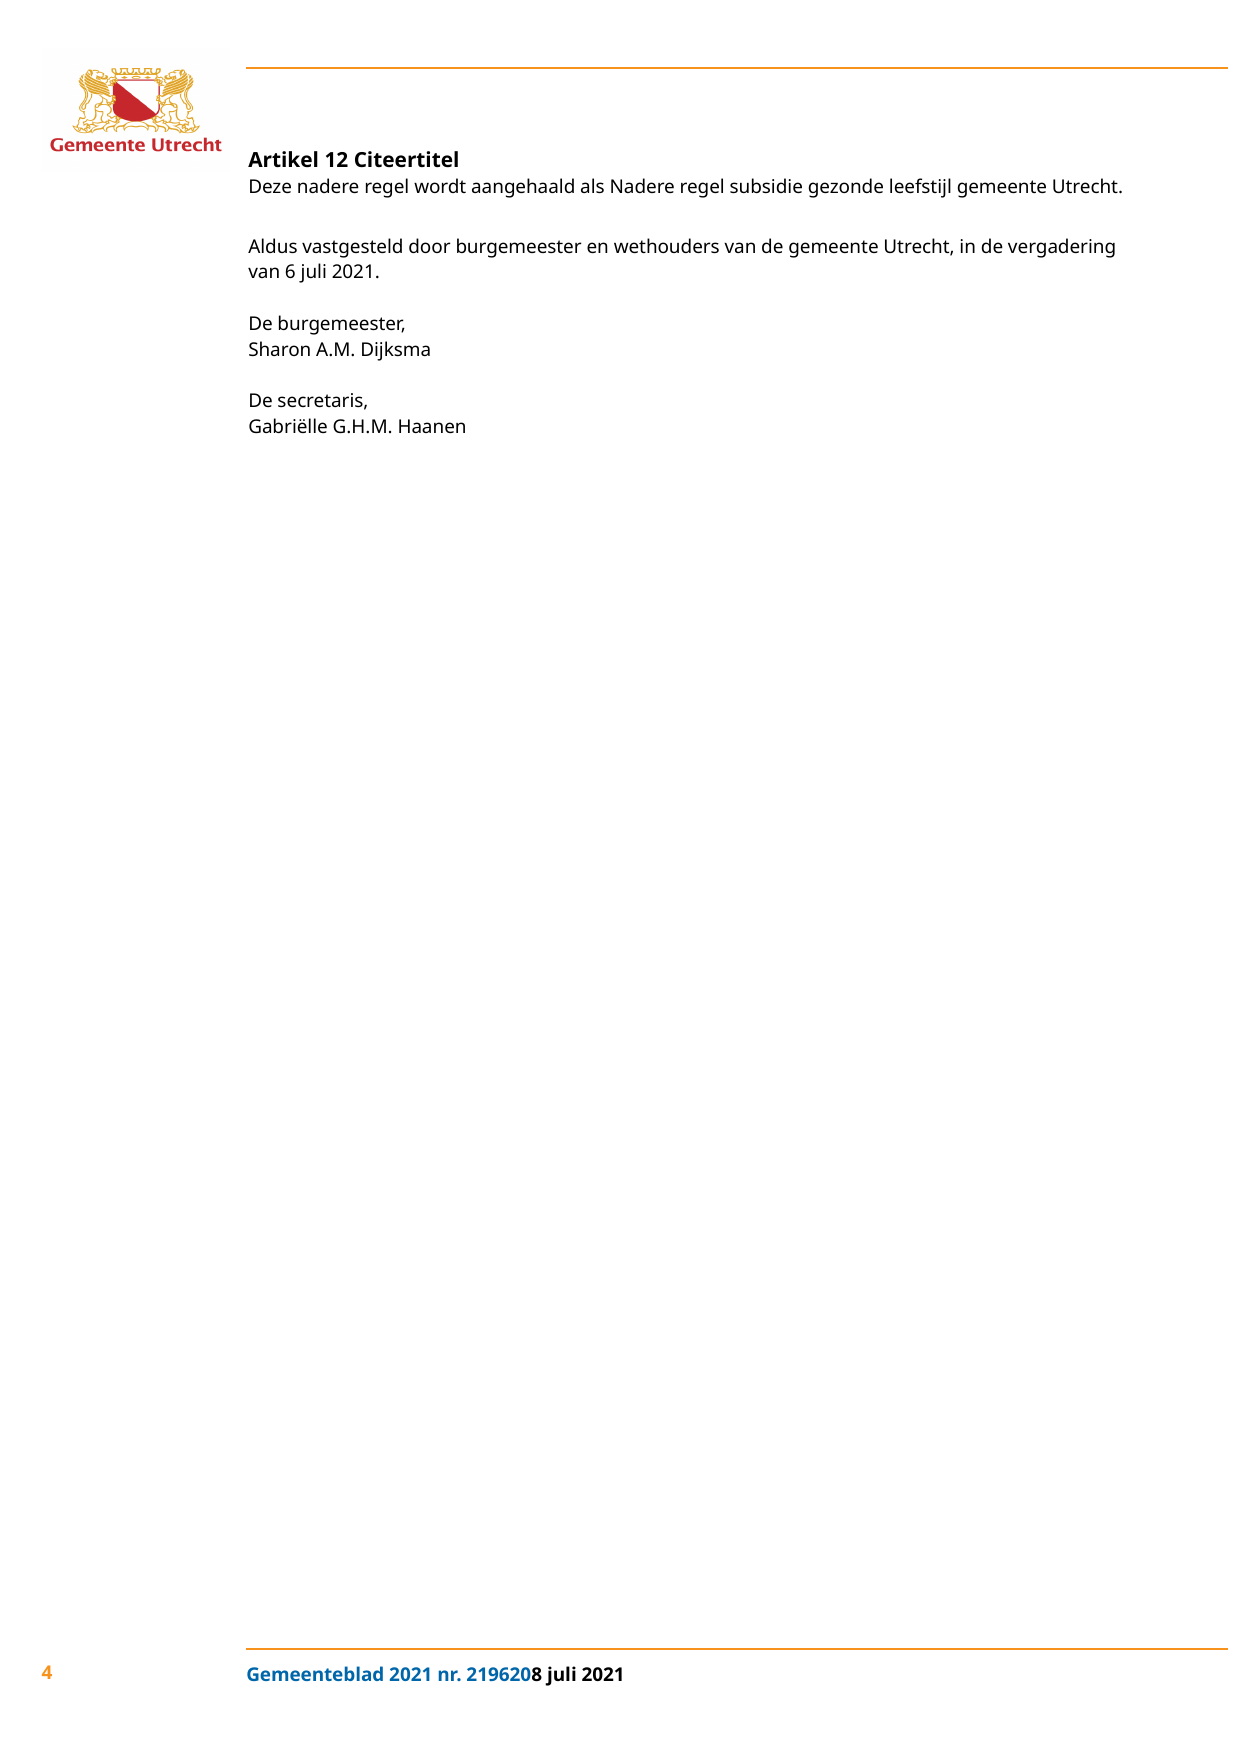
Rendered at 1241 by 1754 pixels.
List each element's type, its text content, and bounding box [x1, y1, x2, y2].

text Sharon A.M. Dijksma [248, 336, 1152, 361]
text De secretaris, [248, 387, 1152, 413]
text De burgemeester, [248, 310, 1152, 336]
text Deze nadere regel wordt aangehaald als Nadere regel subsidie gezonde leefstijl gemeente Utrecht. [248, 174, 1152, 199]
text Aldus vastgesteld door burgemeester en wethouders van de gemeente Utrecht, in de vergadering van 6 juli 2021. [248, 233, 1152, 284]
text Gabriëlle G.H.M. Haanen [248, 413, 1152, 439]
picture [41, 47, 231, 172]
text Artikel 12 Citeertitel [248, 145, 1152, 174]
